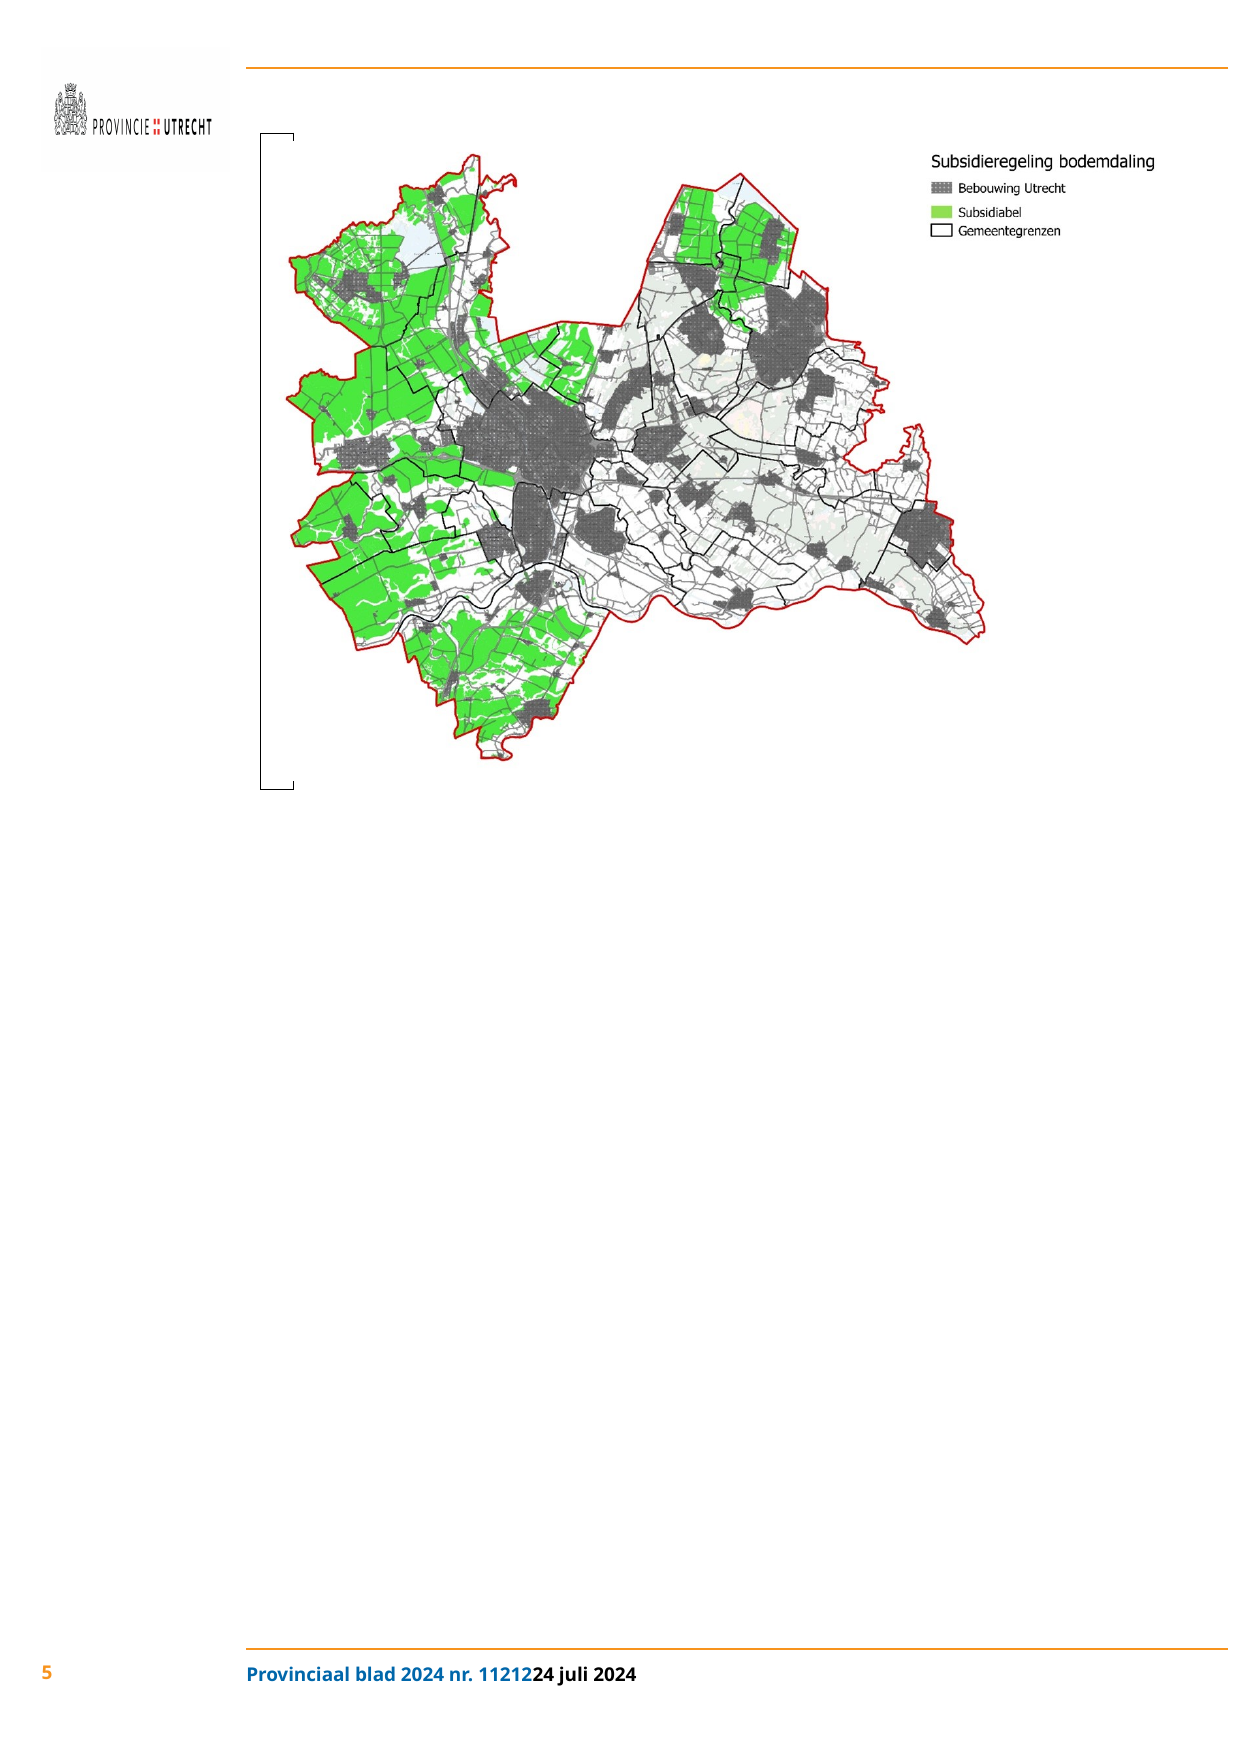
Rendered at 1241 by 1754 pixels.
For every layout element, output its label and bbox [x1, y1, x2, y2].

picture [268, 141, 1173, 781]
picture [41, 47, 231, 172]
